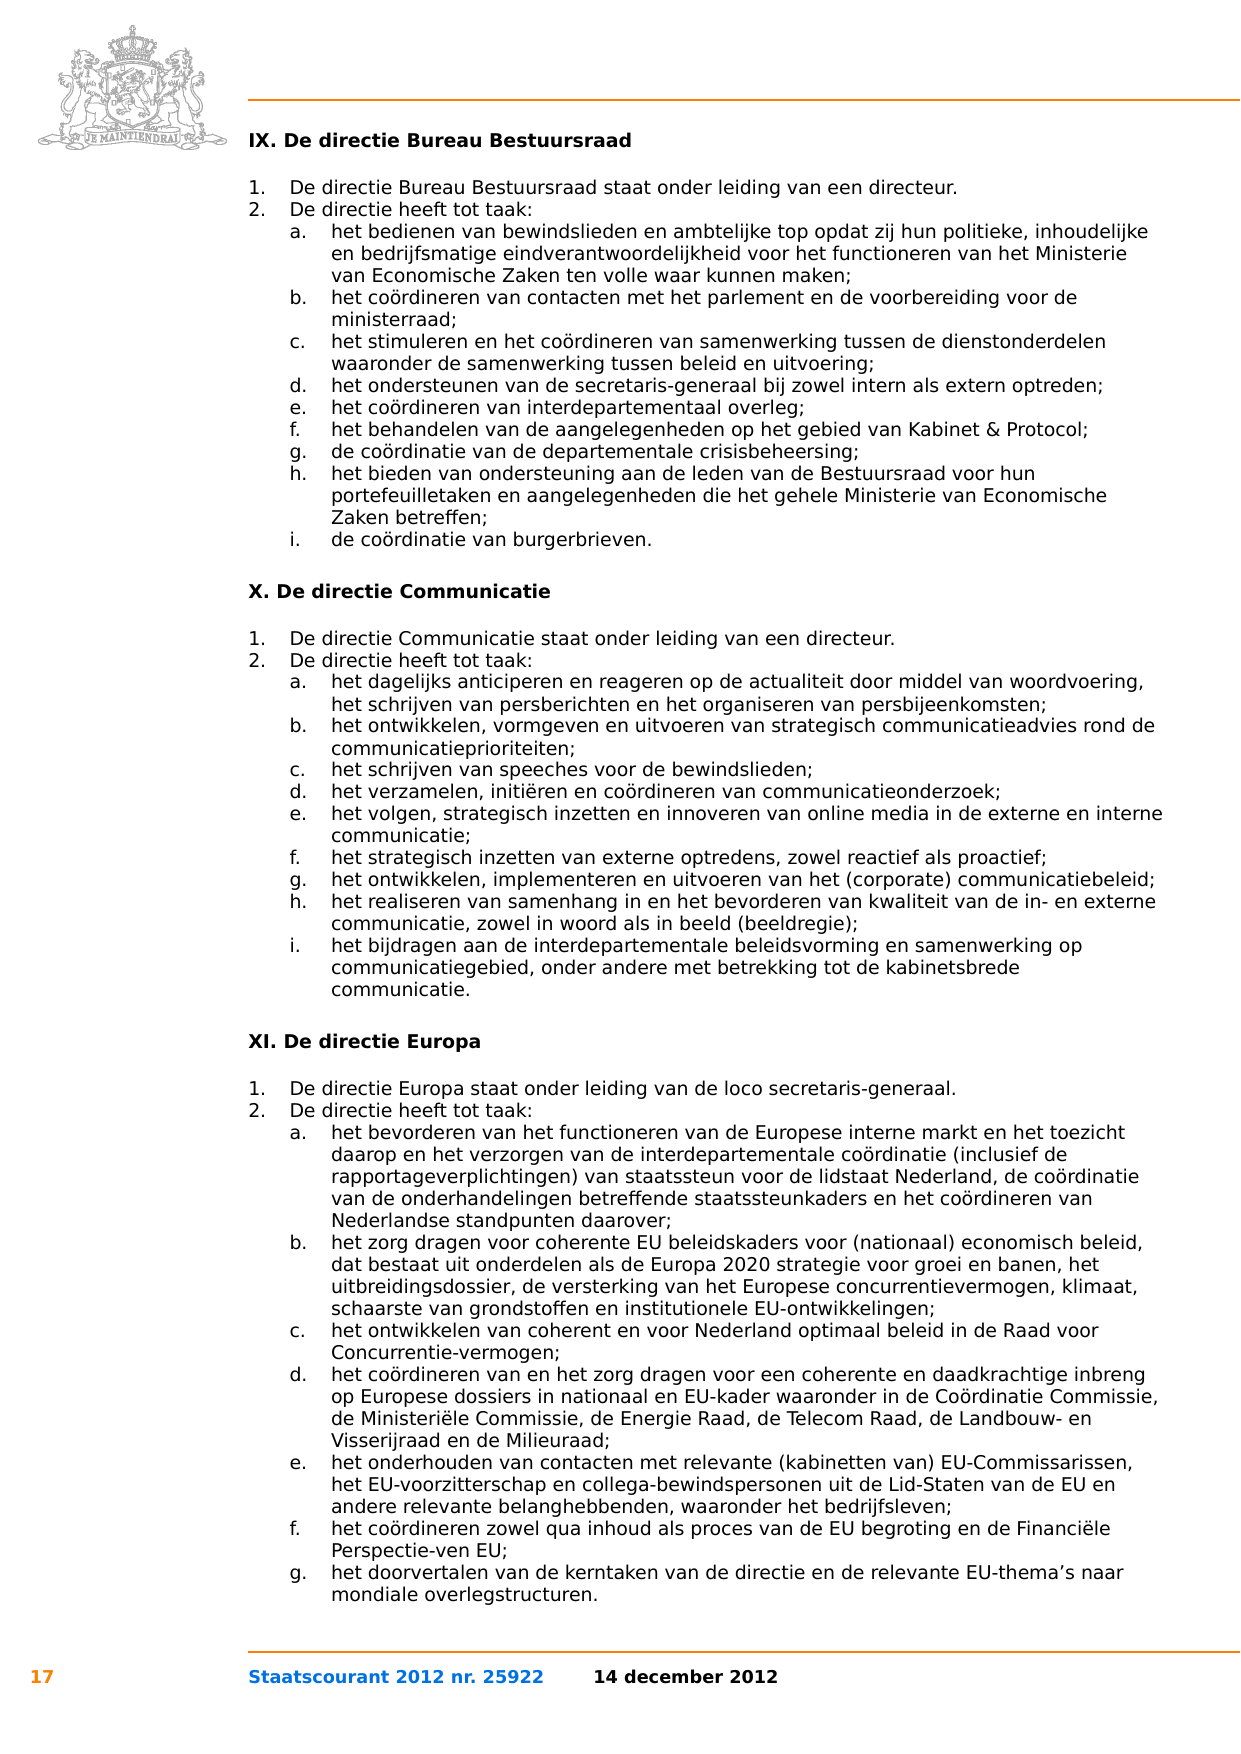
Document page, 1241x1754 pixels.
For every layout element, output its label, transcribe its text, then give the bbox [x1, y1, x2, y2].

text c. het stimuleren en het coördineren van samenwerking tussen de dienstonderdelen waaronder de samenwerking tussen beleid en uitvoering; [289, 331, 1163, 375]
text g. het ontwikkelen, implementeren en uitvoeren van het (corporate) communicatiebeleid; [289, 869, 1163, 891]
text 1. De directie Bureau Bestuursraad staat onder leiding van een directeur. [248, 177, 1163, 199]
text h. het bieden van ondersteuning aan de leden van de Bestuursraad voor hun portefeuilletaken en aangelegenheden die het gehele Ministerie van Economische Zaken betreffen; [289, 463, 1163, 528]
text e. het onderhouden van contacten met relevante (kabinetten van) EU-Commissarissen, het EU-voorzitterschap en collega-bewindspersonen uit de Lid-Staten van de EU en andere relevante belanghebbenden, waaronder het bedrijfsleven; [289, 1452, 1163, 1518]
text d. het ondersteunen van de secretaris-generaal bij zowel intern als extern optreden; [289, 375, 1163, 397]
text b. het zorg dragen voor coherente EU beleidskaders voor (nationaal) economisch beleid, dat bestaat uit onderdelen als de Europa 2020 strategie voor groei en banen, het uitbreidingsdossier, de versterking van het Europese concurrentievermogen, klimaat, schaarste van grondstoffen en institutionele EU-ontwikkelingen; [289, 1232, 1163, 1320]
subtitle X. De directie Communicatie [248, 581, 1163, 602]
text b. het coördineren van contacten met het parlement en de voorbereiding voor de ministerraad; [289, 287, 1163, 331]
text i. het bijdragen aan de interdepartementale beleidsvorming en samenwerking op communicatiegebied, onder andere met betrekking tot de kabinetsbrede communicatie. [289, 935, 1163, 1001]
picture [38, 25, 227, 150]
text a. het bedienen van bewindslieden en ambtelijke top opdat zij hun politieke, inhoudelijke en bedrijfsmatige eindverantwoordelijkheid voor het functioneren van het Ministerie van Economische Zaken ten volle waar kunnen maken; [289, 221, 1163, 287]
text g. het doorvertalen van de kerntaken van de directie en de relevante EU-thema’s naar mondiale overlegstructuren. [289, 1562, 1163, 1606]
text f. het strategisch inzetten van externe optredens, zowel reactief als proactief; [289, 847, 1163, 869]
text c. het schrijven van speeches voor de bewindslieden; [289, 759, 1163, 781]
text b. het ontwikkelen, vormgeven en uitvoeren van strategisch communicatieadvies rond de communicatieprioriteiten; [289, 715, 1163, 759]
text 2. De directie heeft tot taak: [248, 1100, 1163, 1122]
text 2. De directie heeft tot taak: [248, 199, 1163, 221]
text d. het coördineren van en het zorg dragen voor een coherente en daadkrachtige inbreng op Europese dossiers in nationaal en EU-kader waaronder in de Coördinatie Commissie, de Ministeriële Commissie, de Energie Raad, de Telecom Raad, de Landbouw- en Visserijraad en de Milieuraad; [289, 1364, 1163, 1452]
text 1. De directie Communicatie staat onder leiding van een directeur. [248, 627, 1163, 649]
text 1. De directie Europa staat onder leiding van de loco secretaris-generaal. [248, 1078, 1163, 1100]
subtitle IX. De directie Bureau Bestuursraad [248, 130, 1163, 152]
text a. het bevorderen van het functioneren van de Europese interne markt en het toezicht daarop en het verzorgen van de interdepartementale coördinatie (inclusief de rapportageverplichtingen) van staatssteun voor de lidstaat Nederland, de coördinatie van de onderhandelingen betreffende staatssteunkaders en het coördineren van Nederlandse standpunten daarover; [289, 1122, 1163, 1232]
subtitle XI. De directie Europa [248, 1031, 1163, 1053]
text a. het dagelijks anticiperen en reageren op de actualiteit door middel van woordvoering, het schrijven van persberichten en het organiseren van persbijeenkomsten; [289, 671, 1163, 715]
text h. het realiseren van samenhang in en het bevorderen van kwaliteit van de in- en externe communicatie, zowel in woord als in beeld (beeldregie); [289, 891, 1163, 935]
text 2. De directie heeft tot taak: [248, 649, 1163, 671]
text d. het verzamelen, initiëren en coördineren van communicatieonderzoek; [289, 781, 1163, 803]
text e. het volgen, strategisch inzetten en innoveren van online media in de externe en interne communicatie; [289, 803, 1163, 847]
text c. het ontwikkelen van coherent en voor Nederland optimaal beleid in de Raad voor Concurrentie-vermogen; [289, 1320, 1163, 1364]
text f. het coördineren zowel qua inhoud als proces van de EU begroting en de Financiële Perspectie-ven EU; [289, 1518, 1163, 1562]
text i. de coördinatie van burgerbrieven. [289, 528, 1163, 551]
text e. het coördineren van interdepartementaal overleg; [289, 397, 1163, 419]
text f. het behandelen van de aangelegenheden op het gebied van Kabinet & Protocol; [289, 419, 1163, 441]
text g. de coördinatie van de departementale crisisbeheersing; [289, 441, 1163, 463]
